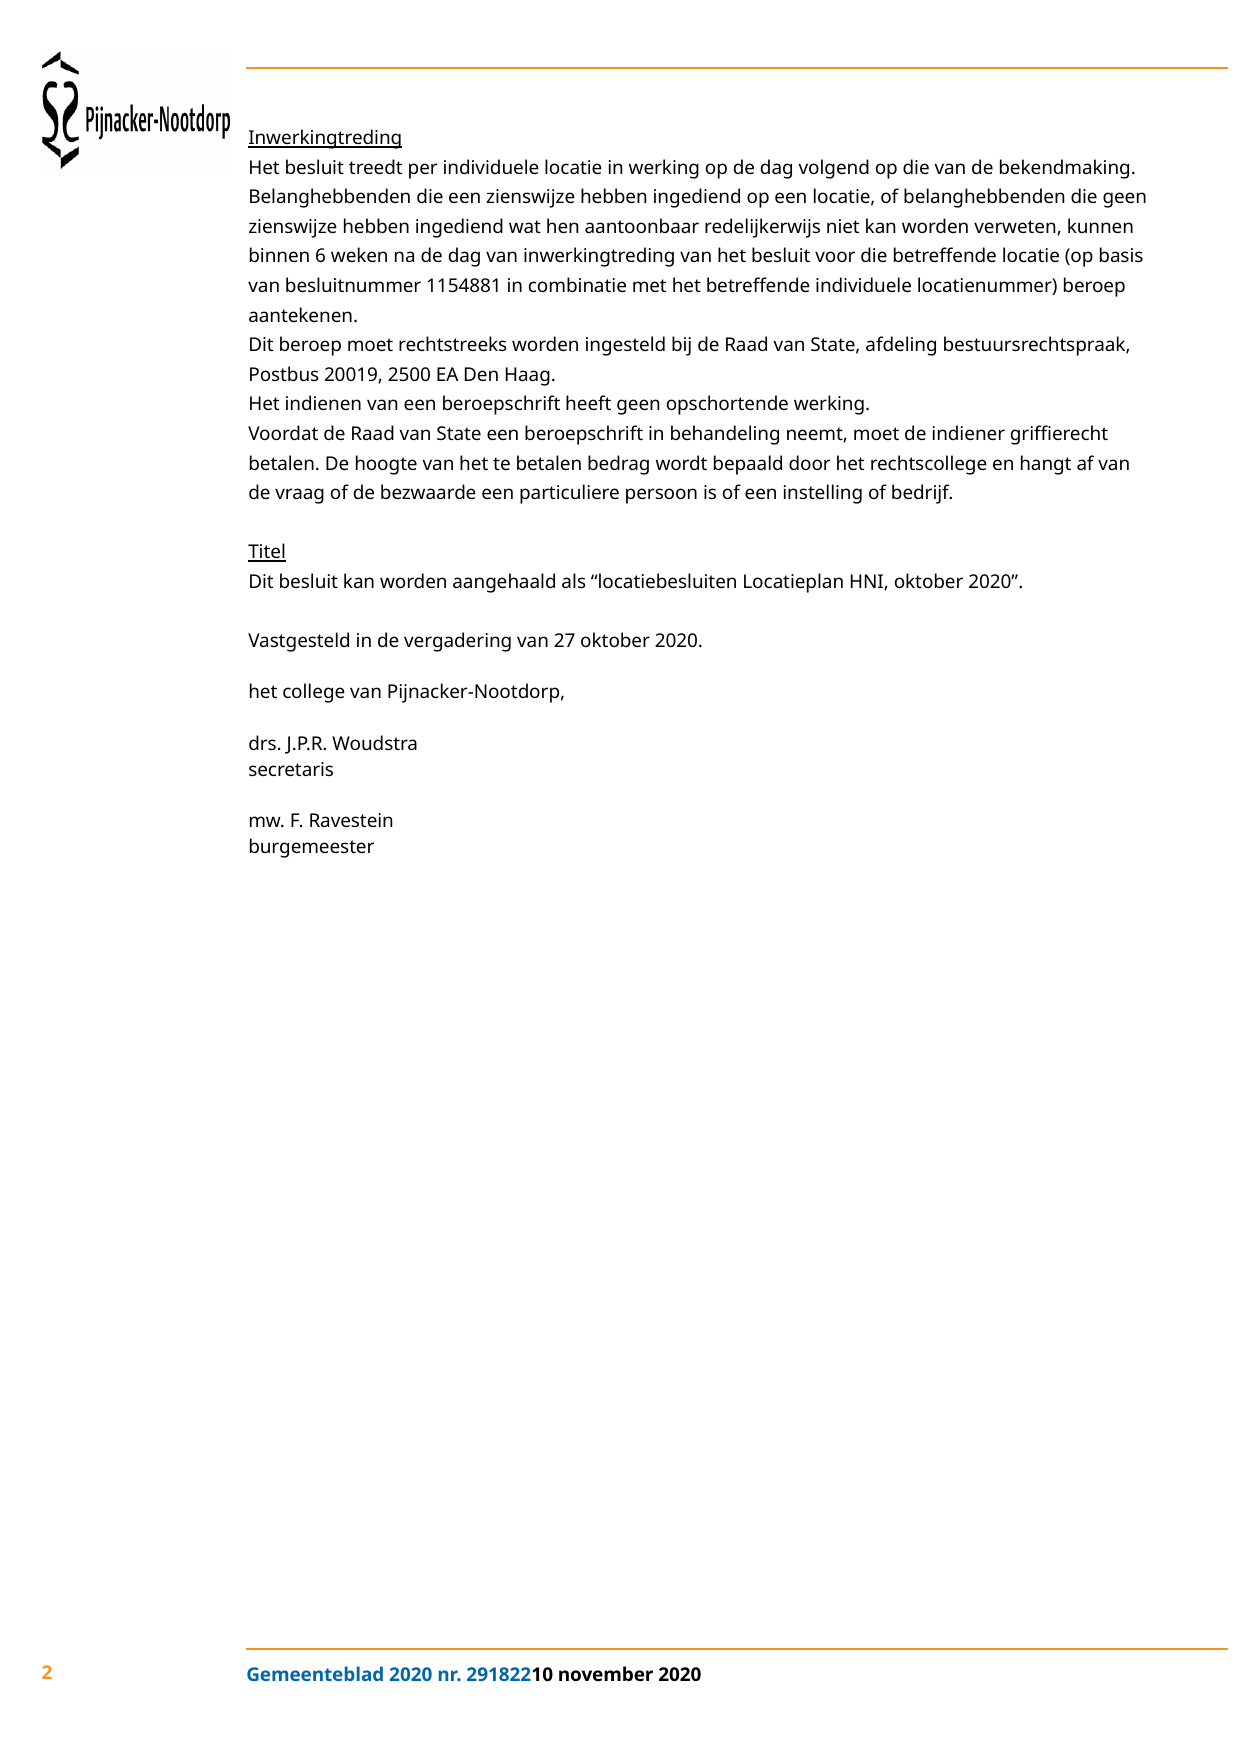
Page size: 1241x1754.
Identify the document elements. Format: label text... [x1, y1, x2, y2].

text Het besluit treedt per individuele locatie in werking op de dag volgend op die van de bekendmaking. [248, 154, 1152, 180]
picture [41, 47, 231, 172]
text Belanghebbenden die een zienswijze hebben ingediend op een locatie, of belanghebbenden die geen zienswijze hebben ingediend wat hen aantoonbaar redelijkerwijs niet kan worden verweten, kunnen binnen 6 weken na de dag van inwerkingtreding van het besluit voor die betreffende locatie (op basis van besluitnummer 1154881 in combinatie met het betreffende individuele locatienummer) beroep aantekenen. [248, 183, 1152, 328]
text Inwerkingtreding [248, 124, 1152, 150]
text Dit besluit kan worden aangehaald als “locatiebesluiten Locatieplan HNI, oktober 2020”. [248, 568, 1152, 594]
text Titel [248, 538, 1152, 564]
text burgemeester [248, 833, 1152, 859]
text het college van Pijnacker-Nootdorp, [248, 679, 1152, 704]
text Dit beroep moet rechtstreeks worden ingesteld bij de Raad van State, afdeling bestuursrechtspraak, Postbus 20019, 2500 EA Den Haag. [248, 331, 1152, 387]
text drs. J.P.R. Woudstra [248, 730, 1152, 756]
text mw. F. Ravestein [248, 807, 1152, 833]
text secretaris [248, 756, 1152, 782]
text Voordat de Raad van State een beroepschrift in behandeling neemt, moet de indiener griffierecht betalen. De hoogte van het te betalen bedrag wordt bepaald door het rechtscollege en hangt af van de vraag of de bezwaarde een particuliere persoon is of een instelling of bedrijf. [248, 420, 1152, 505]
text Vastgesteld in de vergadering van 27 oktober 2020. [248, 627, 1152, 653]
text Het indienen van een beroepschrift heeft geen opschortende werking. [248, 391, 1152, 416]
